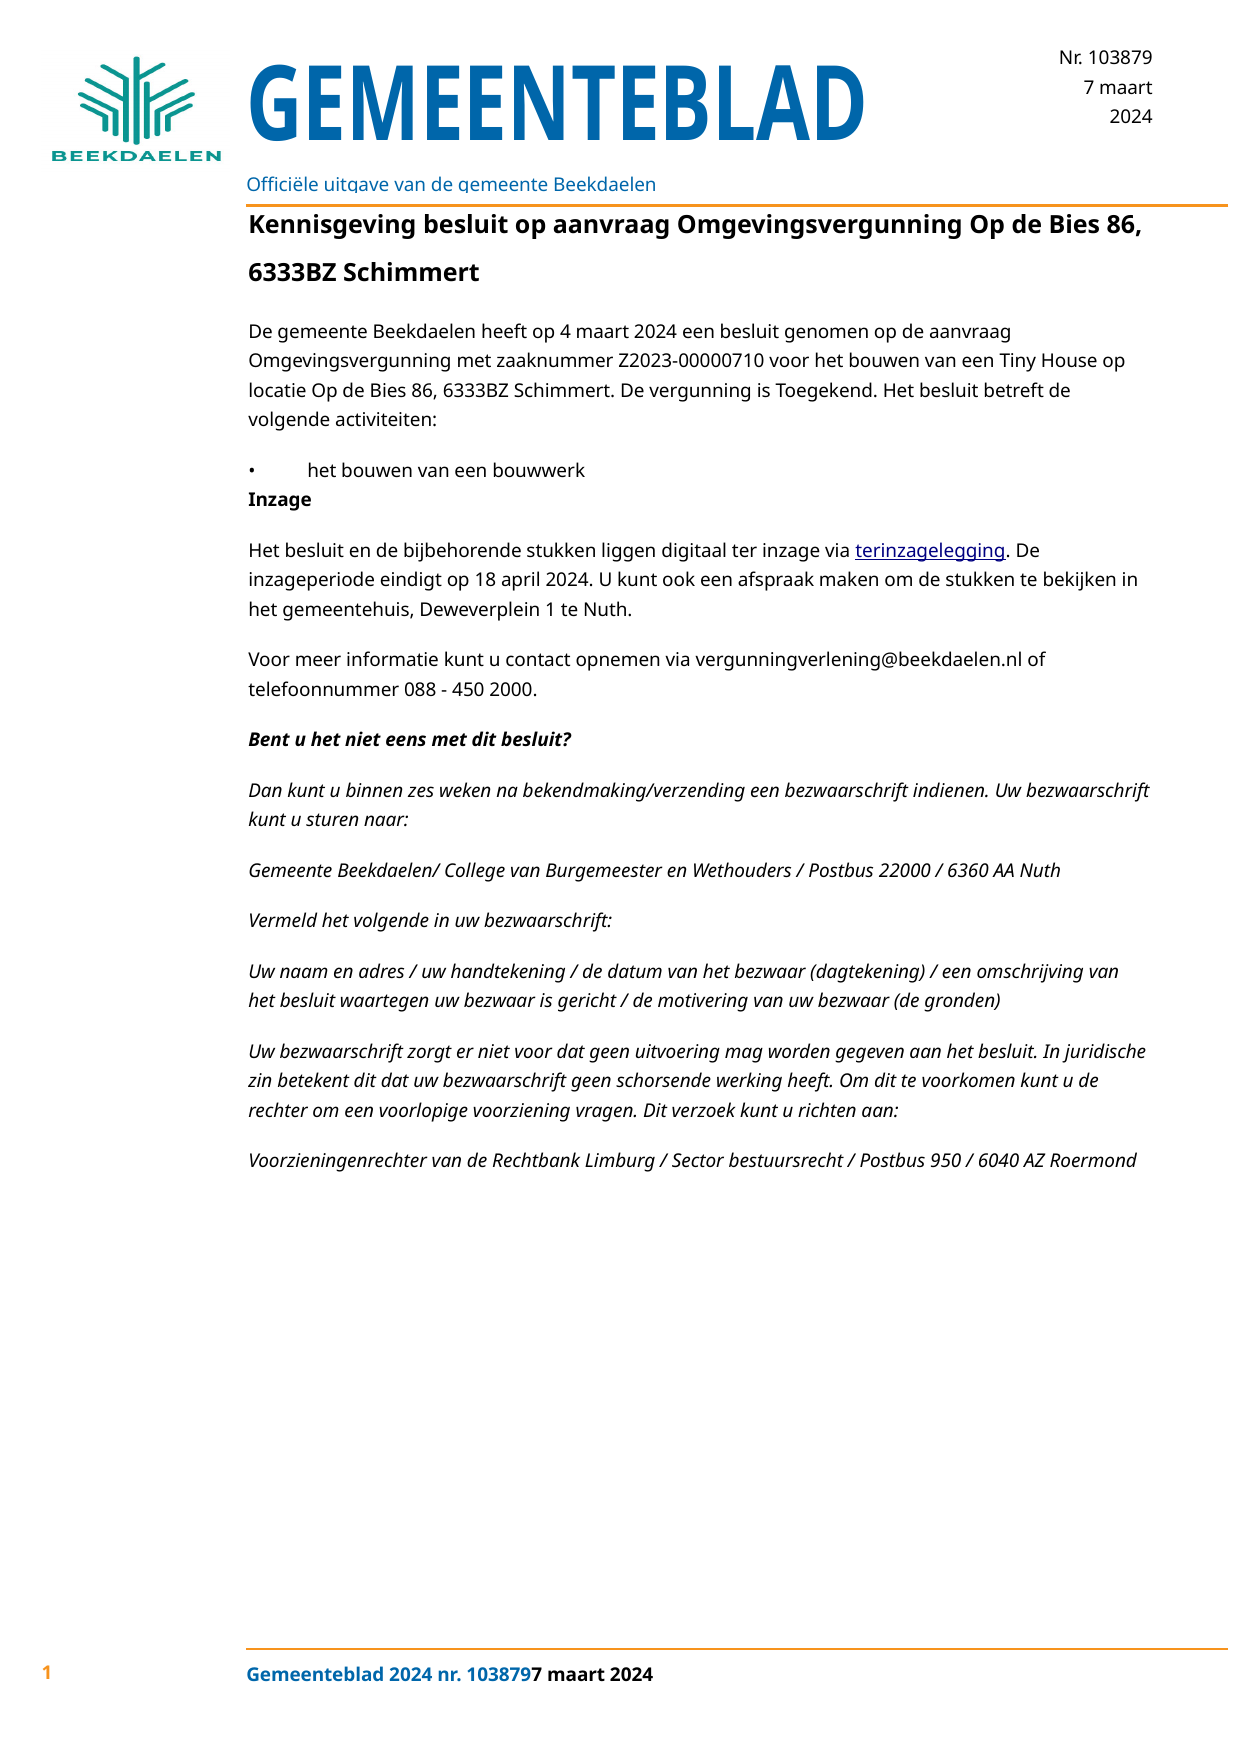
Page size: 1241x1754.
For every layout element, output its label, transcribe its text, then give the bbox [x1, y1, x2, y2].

text Het besluit en de bijbehorende stukken liggen digitaal ter inzage via terinzagelegging. De inzageperiode eindigt op 18 april 2024. U kunt ook een afspraak maken om de stukken te bekijken in het gemeentehuis, Deweverplein 1 te Nuth. [248, 537, 1152, 622]
text Bent u het niet eens met dit besluit? [248, 727, 1152, 752]
text Dan kunt u binnen zes weken na bekendmaking/verzending een bezwaarschrift indienen. Uw bezwaarschrift kunt u sturen naar: [248, 777, 1152, 832]
picture [41, 47, 231, 172]
text Voorzieningenrechter van de Rechtbank Limburg / Sector bestuursrecht / Postbus 950 / 6040 AZ Roermond [248, 1147, 1152, 1173]
text Vermeld het volgende in uw bezwaarschrift: [248, 907, 1152, 933]
text Voor meer informatie kunt u contact opnemen via vergunningverlening@beekdaelen.nl of telefoonnummer 088 - 450 2000. [248, 647, 1152, 702]
list het bouwen van een bouwwerk [248, 457, 1152, 483]
text Inzage [248, 487, 1152, 512]
text Gemeente Beekdaelen/ College van Burgemeester en Wethouders / Postbus 22000 / 6360 AA Nuth [248, 857, 1152, 883]
text Uw naam en adres / uw handtekening / de datum van het bezwaar (dagtekening) / een omschrijving van het besluit waartegen uw bezwaar is gericht / de motivering van uw bezwaar (de gronden) [248, 958, 1152, 1013]
text Kennisgeving besluit op aanvraag Omgevingsvergunning Op de Bies 86, 6333BZ Schimmert [248, 207, 1152, 288]
text De gemeente Beekdaelen heeft op 4 maart 2024 een besluit genomen op de aanvraag Omgevingsvergunning met zaaknummer Z2023-00000710 voor het bouwen van een Tiny House op locatie Op de Bies 86, 6333BZ Schimmert. De vergunning is Toegekend. Het besluit betreft de volgende activiteiten: [248, 318, 1152, 432]
text Uw bezwaarschrift zorgt er niet voor dat geen uitvoering mag worden gegeven aan het besluit. In juridische zin betekent dit dat uw bezwaarschrift geen schorsende werking heeft. Om dit te voorkomen kunt u de rechter om een voorlopige voorziening vragen. Dit verzoek kunt u richten aan: [248, 1038, 1152, 1123]
